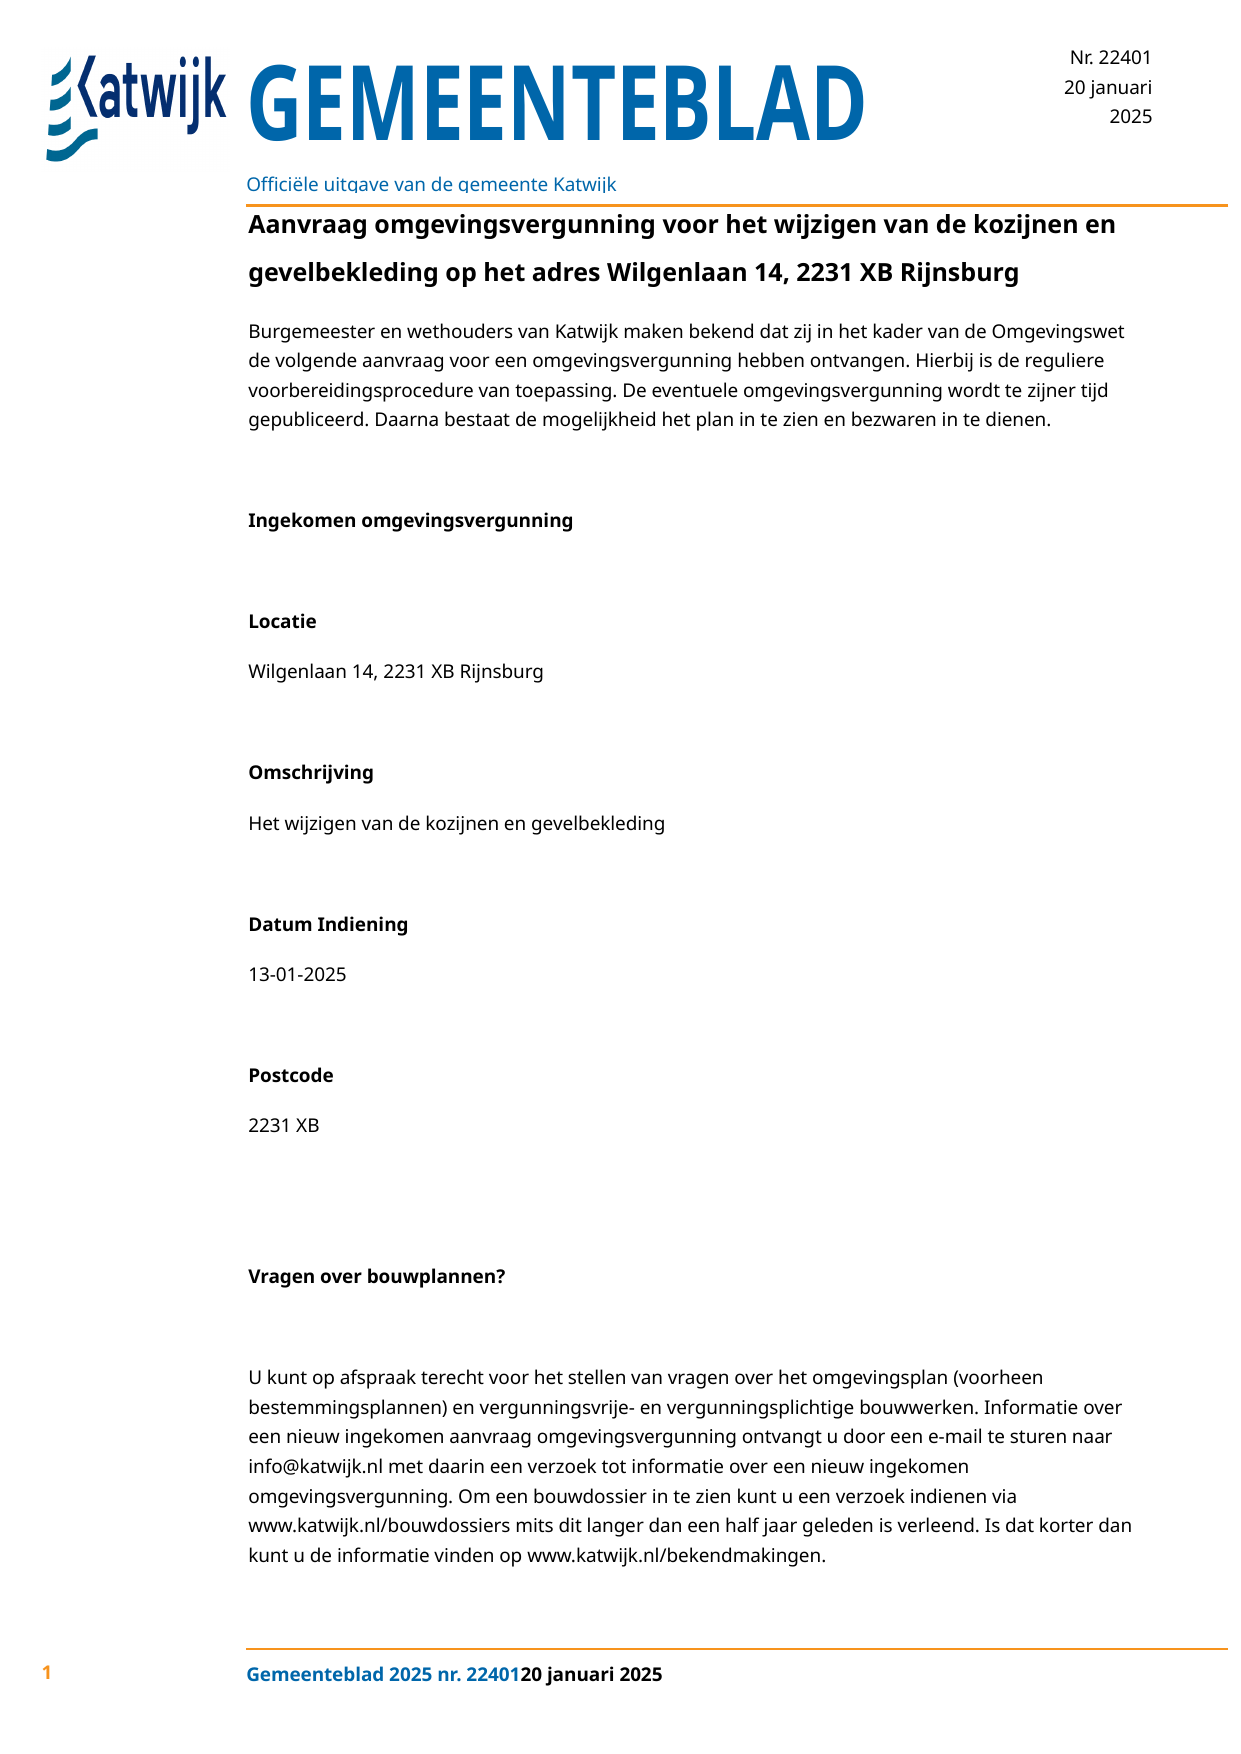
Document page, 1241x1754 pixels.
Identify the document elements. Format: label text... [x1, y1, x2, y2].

text Wilgenlaan 14, 2231 XB Rijnsburg [248, 659, 1152, 684]
picture [41, 47, 231, 172]
text Postcode [248, 1062, 1152, 1088]
text Vragen over bouwplannen? [248, 1264, 1152, 1289]
text Aanvraag omgevingsvergunning voor het wijzigen van de kozijnen en gevelbekleding op het adres Wilgenlaan 14, 2231 XB Rijnsburg [248, 207, 1152, 288]
text Burgemeester en wethouders van Katwijk maken bekend dat zij in het kader van de Omgevingswet de volgende aanvraag voor een omgevingsvergunning hebben ontvangen. Hierbij is de reguliere voorbereidingsprocedure van toepassing. De eventuele omgevingsvergunning wordt te zijner tijd gepubliceerd. Daarna bestaat de mogelijkheid het plan in te zien en bezwaren in te dienen. [248, 318, 1152, 432]
text Locatie [248, 608, 1152, 634]
text Omschrijving [248, 759, 1152, 785]
text 2231 XB [248, 1112, 1152, 1138]
text Datum Indiening [248, 911, 1152, 937]
text Het wijzigen van de kozijnen en gevelbekleding [248, 810, 1152, 836]
text Ingekomen omgevingsvergunning [248, 507, 1152, 533]
text 13-01-2025 [248, 961, 1152, 987]
text U kunt op afspraak terecht voor het stellen van vragen over het omgevingsplan (voorheen bestemmingsplannen) en vergunningsvrije- en vergunningsplichtige bouwwerken. Informatie over een nieuw ingekomen aanvraag omgevingsvergunning ontvangt u door een e-mail te sturen naar info@katwijk.nl met daarin een verzoek tot informatie over een nieuw ingekomen omgevingsvergunning. Om een bouwdossier in te zien kunt u een verzoek indienen via www.katwijk.nl/bouwdossiers mits dit langer dan een half jaar geleden is verleend. Is dat korter dan kunt u de informatie vinden op www.katwijk.nl/bekendmakingen. [248, 1364, 1152, 1568]
